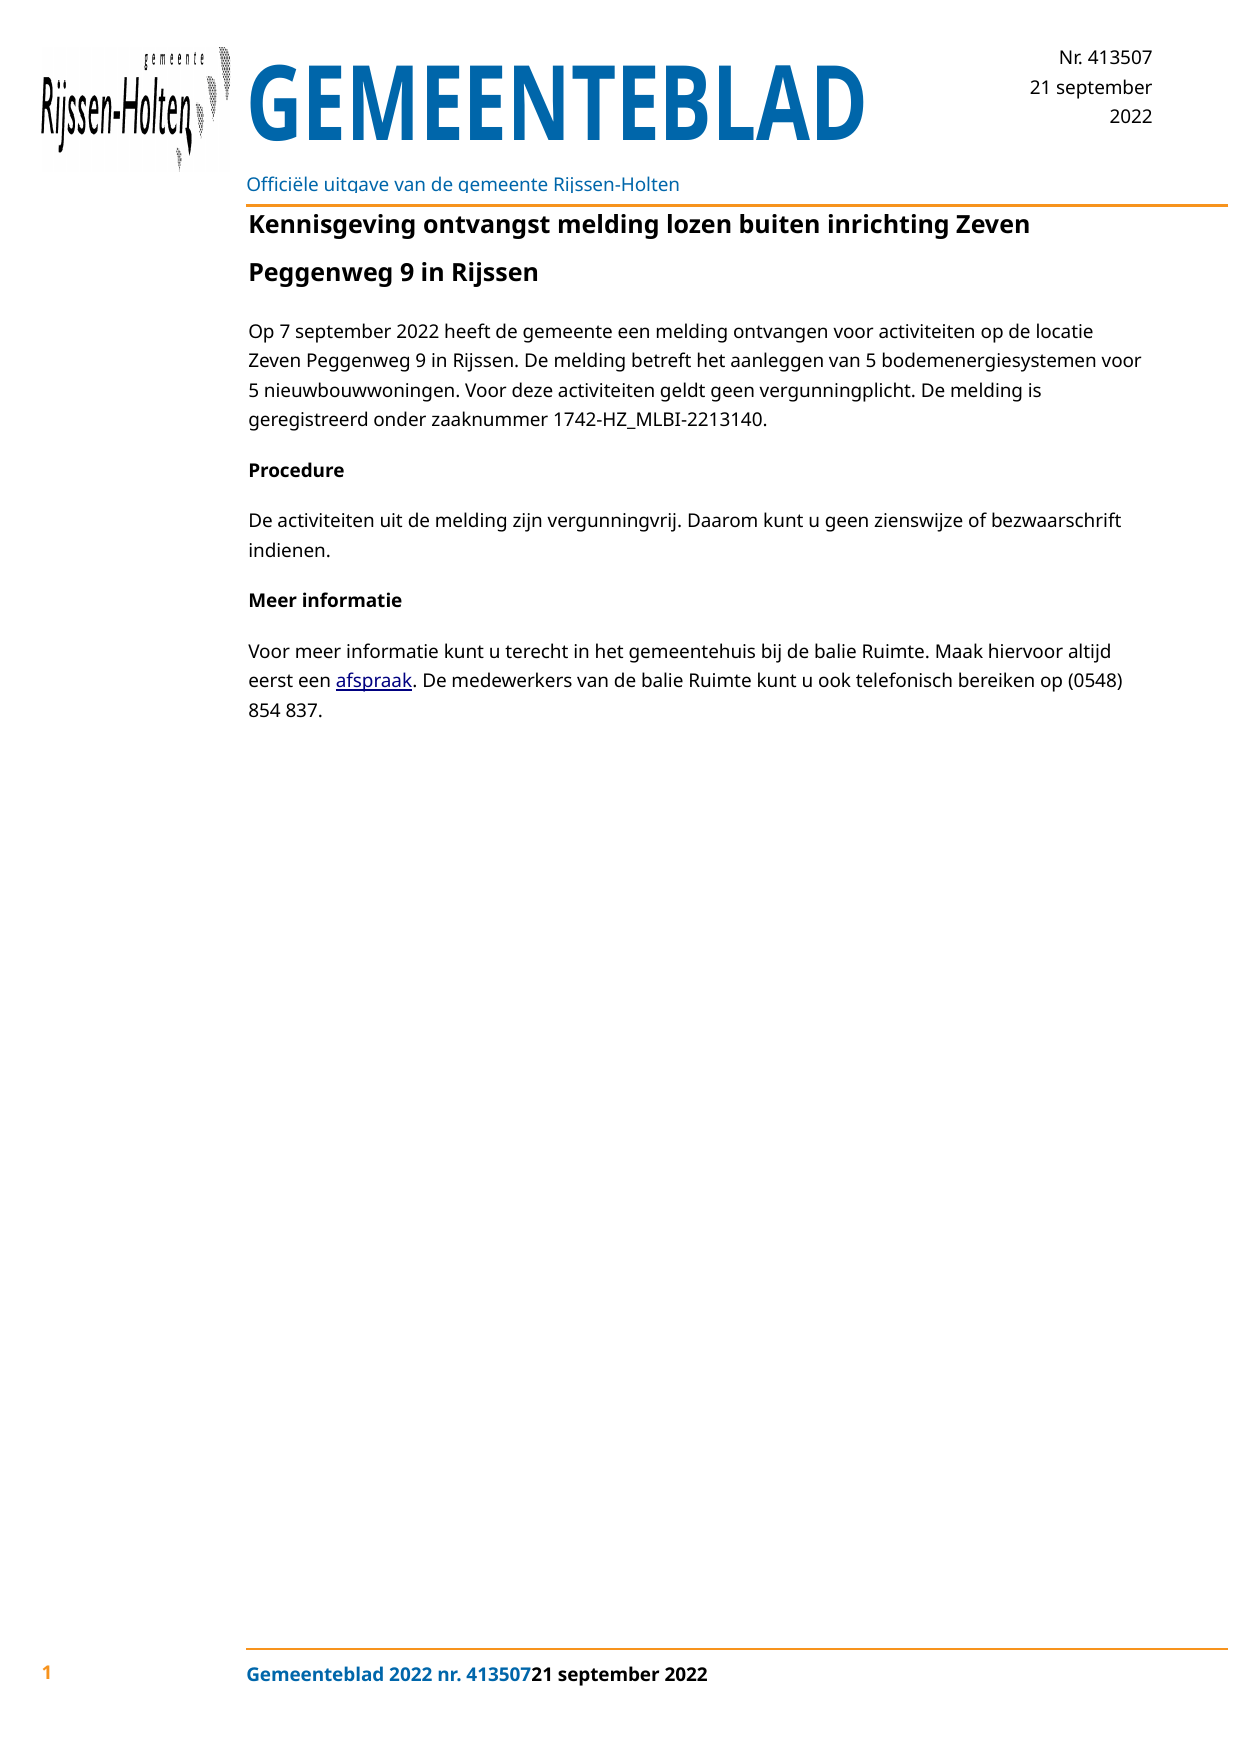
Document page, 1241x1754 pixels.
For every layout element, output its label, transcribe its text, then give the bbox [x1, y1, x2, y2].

text De activiteiten uit de melding zijn vergunningvrij. Daarom kunt u geen zienswijze of bezwaarschrift indienen. [248, 507, 1152, 563]
picture [41, 47, 231, 172]
text Procedure [248, 457, 1152, 483]
text Voor meer informatie kunt u terecht in het gemeentehuis bij de balie Ruimte. Maak hiervoor altijd eerst een afspraak. De medewerkers van de balie Ruimte kunt u ook telefonisch bereiken op (0548) 854 837. [248, 638, 1152, 723]
text Kennisgeving ontvangst melding lozen buiten inrichting Zeven Peggenweg 9 in Rijssen [248, 207, 1152, 288]
text Meer informatie [248, 587, 1152, 613]
text Op 7 september 2022 heeft de gemeente een melding ontvangen voor activiteiten op de locatie Zeven Peggenweg 9 in Rijssen. De melding betreft het aanleggen van 5 bodemenergiesystemen voor 5 nieuwbouwwoningen. Voor deze activiteiten geldt geen vergunningplicht. De melding is geregistreerd onder zaaknummer 1742-HZ_MLBI-2213140. [248, 318, 1152, 432]
